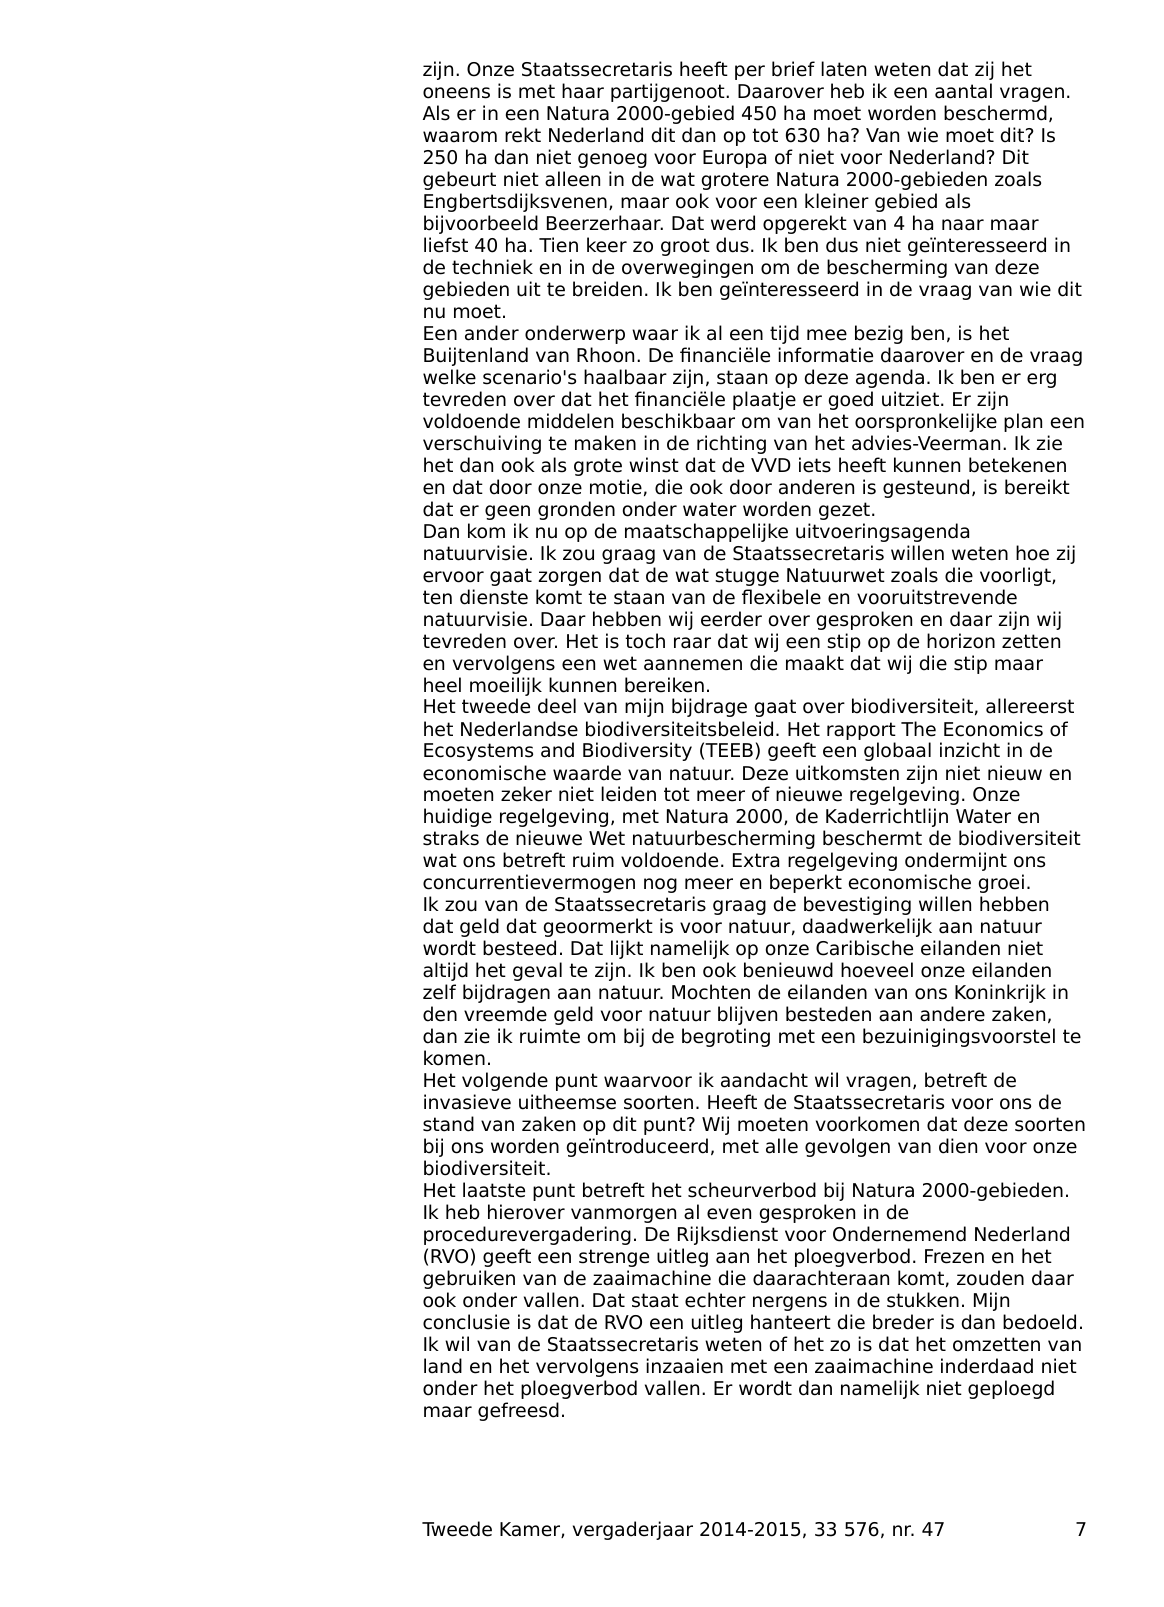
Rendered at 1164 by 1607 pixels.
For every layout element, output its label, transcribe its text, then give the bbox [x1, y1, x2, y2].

text Het volgende punt waarvoor ik aandacht wil vragen, betreft de invasieve uitheemse soorten. Heeft de Staatssecretaris voor ons de stand van zaken op dit punt? Wij moeten voorkomen dat deze soorten bij ons worden geïntroduceerd, met alle gevolgen van dien voor onze biodiversiteit. [422, 1070, 1087, 1180]
text Dan kom ik nu op de maatschappelijke uitvoeringsagenda natuurvisie. Ik zou graag van de Staatssecretaris willen weten hoe zij ervoor gaat zorgen dat de wat stugge Natuurwet zoals die voorligt, ten dienste komt te staan van de flexibele en vooruitstrevende natuurvisie. Daar hebben wij eerder over gesproken en daar zijn wij tevreden over. Het is toch raar dat wij een stip op de horizon zetten en vervolgens een wet aannemen die maakt dat wij die stip maar heel moeilijk kunnen bereiken. [422, 521, 1087, 696]
text zijn. Onze Staatssecretaris heeft per brief laten weten dat zij het oneens is met haar partijgenoot. Daarover heb ik een aantal vragen. Als er in een Natura 2000-gebied 450 ha moet worden beschermd, waarom rekt Nederland dit dan op tot 630 ha? Van wie moet dit? Is 250 ha dan niet genoeg voor Europa of niet voor Nederland? Dit gebeurt niet alleen in de wat grotere Natura 2000-gebieden zoals Engbertsdijksvenen, maar ook voor een kleiner gebied als bijvoorbeeld Beerzerhaar. Dat werd opgerekt van 4 ha naar maar liefst 40 ha. Tien keer zo groot dus. Ik ben dus niet geïnteresseerd in de techniek en in de overwegingen om de bescherming van deze gebieden uit te breiden. Ik ben geïnteresseerd in de vraag van wie dit nu moet. [422, 59, 1087, 323]
text Het laatste punt betreft het scheurverbod bij Natura 2000-gebieden. Ik heb hierover vanmorgen al even gesproken in de procedurevergadering. De Rijksdienst voor Ondernemend Nederland (RVO) geeft een strenge uitleg aan het ploegverbod. Frezen en het gebruiken van de zaaimachine die daarachteraan komt, zouden daar ook onder vallen. Dat staat echter nergens in de stukken. Mijn conclusie is dat de RVO een uitleg hanteert die breder is dan bedoeld. Ik wil van de Staatssecretaris weten of het zo is dat het omzetten van land en het vervolgens inzaaien met een zaaimachine inderdaad niet onder het ploegverbod vallen. Er wordt dan namelijk niet geploegd maar gefreesd. [422, 1180, 1087, 1422]
text Het tweede deel van mijn bijdrage gaat over biodiversiteit, allereerst het Nederlandse biodiversiteitsbeleid. Het rapport The Economics of Ecosystems and Biodiversity (TEEB) geeft een globaal inzicht in de economische waarde van natuur. Deze uitkomsten zijn niet nieuw en moeten zeker niet leiden tot meer of nieuwe regelgeving. Onze huidige regelgeving, met Natura 2000, de Kaderrichtlijn Water en straks de nieuwe Wet natuurbescherming beschermt de biodiversiteit wat ons betreft ruim voldoende. Extra regelgeving ondermijnt ons concurrentievermogen nog meer en beperkt economische groei. [422, 696, 1087, 894]
text Ik zou van de Staatssecretaris graag de bevestiging willen hebben dat geld dat geoormerkt is voor natuur, daadwerkelijk aan natuur wordt besteed. Dat lijkt namelijk op onze Caribische eilanden niet altijd het geval te zijn. Ik ben ook benieuwd hoeveel onze eilanden zelf bijdragen aan natuur. Mochten de eilanden van ons Koninkrijk in den vreemde geld voor natuur blijven besteden aan andere zaken, dan zie ik ruimte om bij de begroting met een bezuinigingsvoorstel te komen. [422, 894, 1087, 1070]
text Een ander onderwerp waar ik al een tijd mee bezig ben, is het Buijtenland van Rhoon. De financiële informatie daarover en de vraag welke scenario's haalbaar zijn, staan op deze agenda. Ik ben er erg tevreden over dat het financiële plaatje er goed uitziet. Er zijn voldoende middelen beschikbaar om van het oorspronkelijke plan een verschuiving te maken in de richting van het advies-Veerman. Ik zie het dan ook als grote winst dat de VVD iets heeft kunnen betekenen en dat door onze motie, die ook door anderen is gesteund, is bereikt dat er geen gronden onder water worden gezet. [422, 323, 1087, 521]
